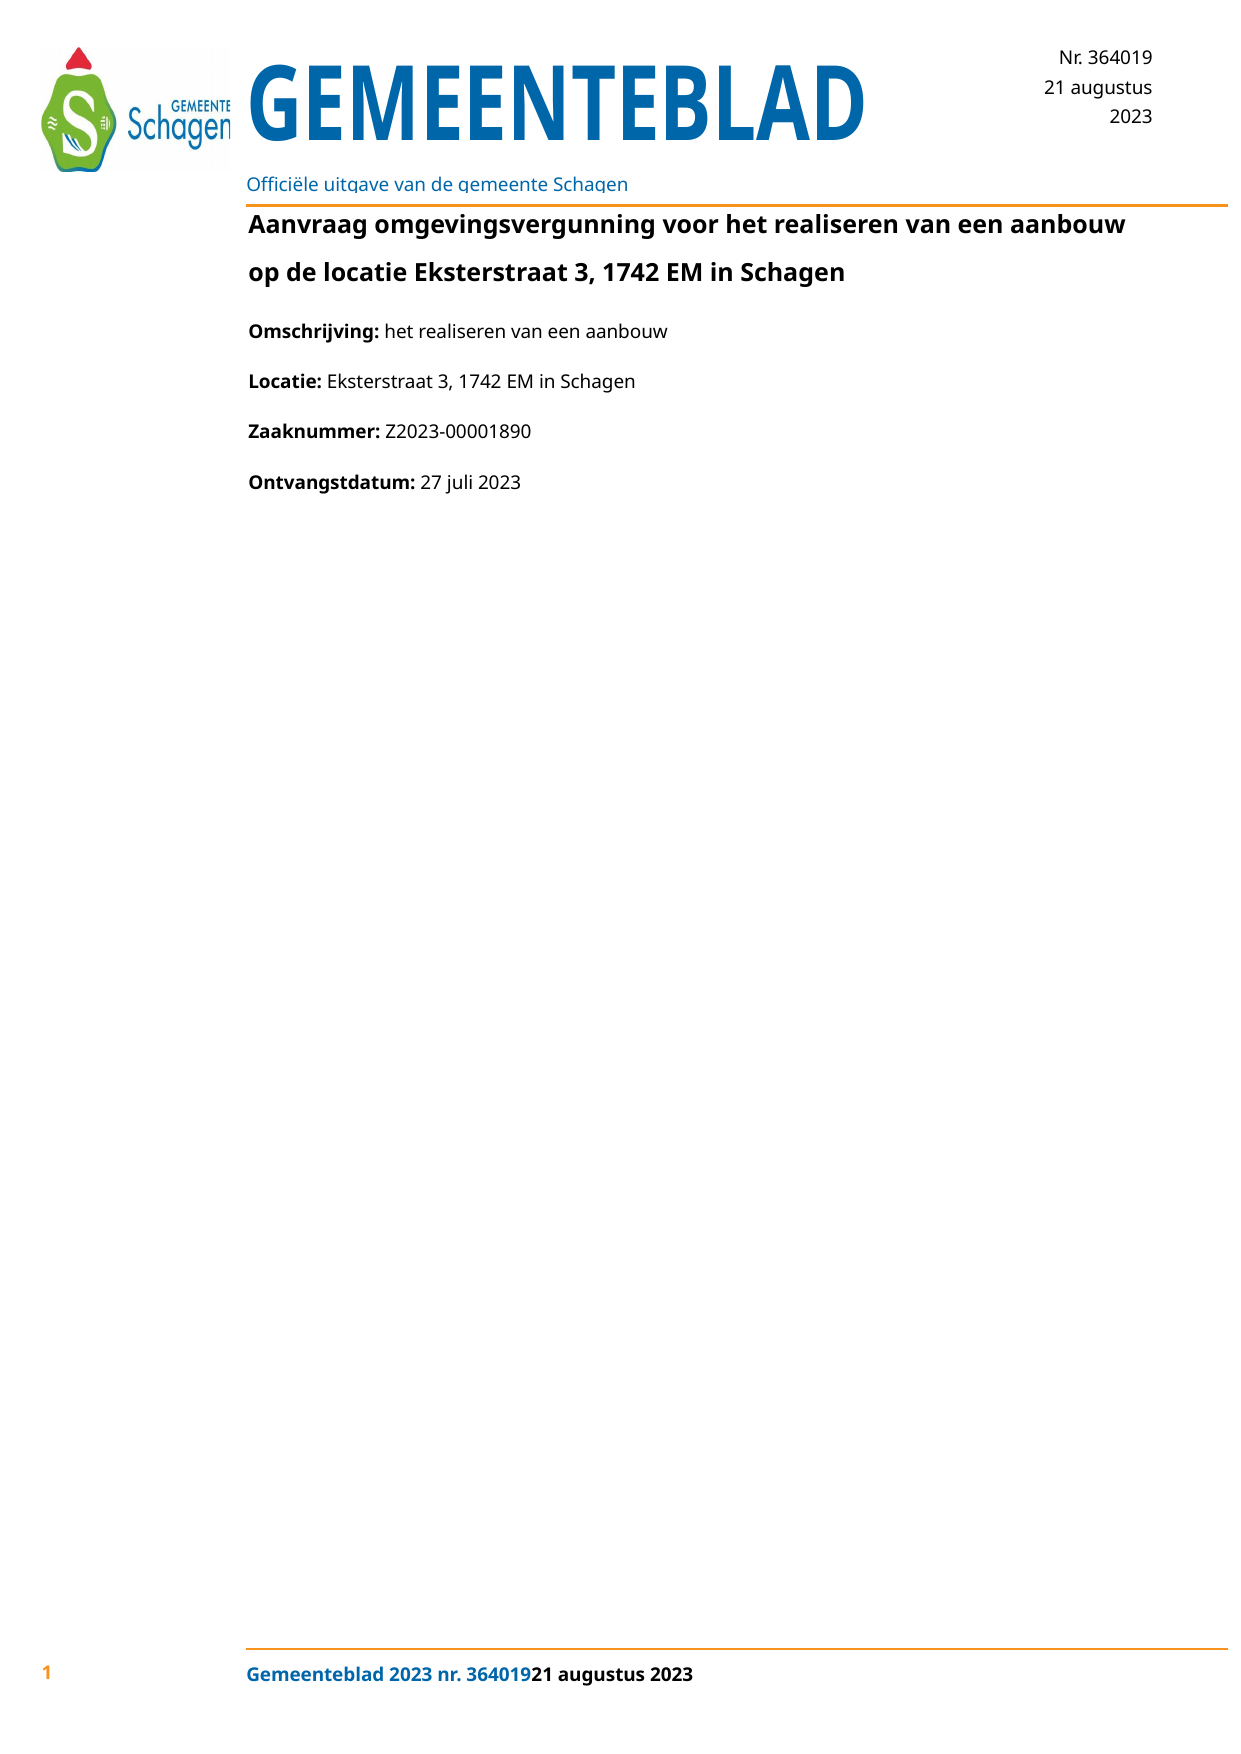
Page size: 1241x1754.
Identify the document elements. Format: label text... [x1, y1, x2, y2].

text Zaaknummer: Z2023-00001890 [248, 419, 1152, 444]
text Aanvraag omgevingsvergunning voor het realiseren van een aanbouw op de locatie Eksterstraat 3, 1742 EM in Schagen [248, 207, 1152, 288]
text Locatie: Eksterstraat 3, 1742 EM in Schagen [248, 368, 1152, 394]
picture [41, 47, 231, 172]
text Omschrijving: het realiseren van een aanbouw [248, 318, 1152, 344]
text Ontvangstdatum: 27 juli 2023 [248, 469, 1152, 495]
